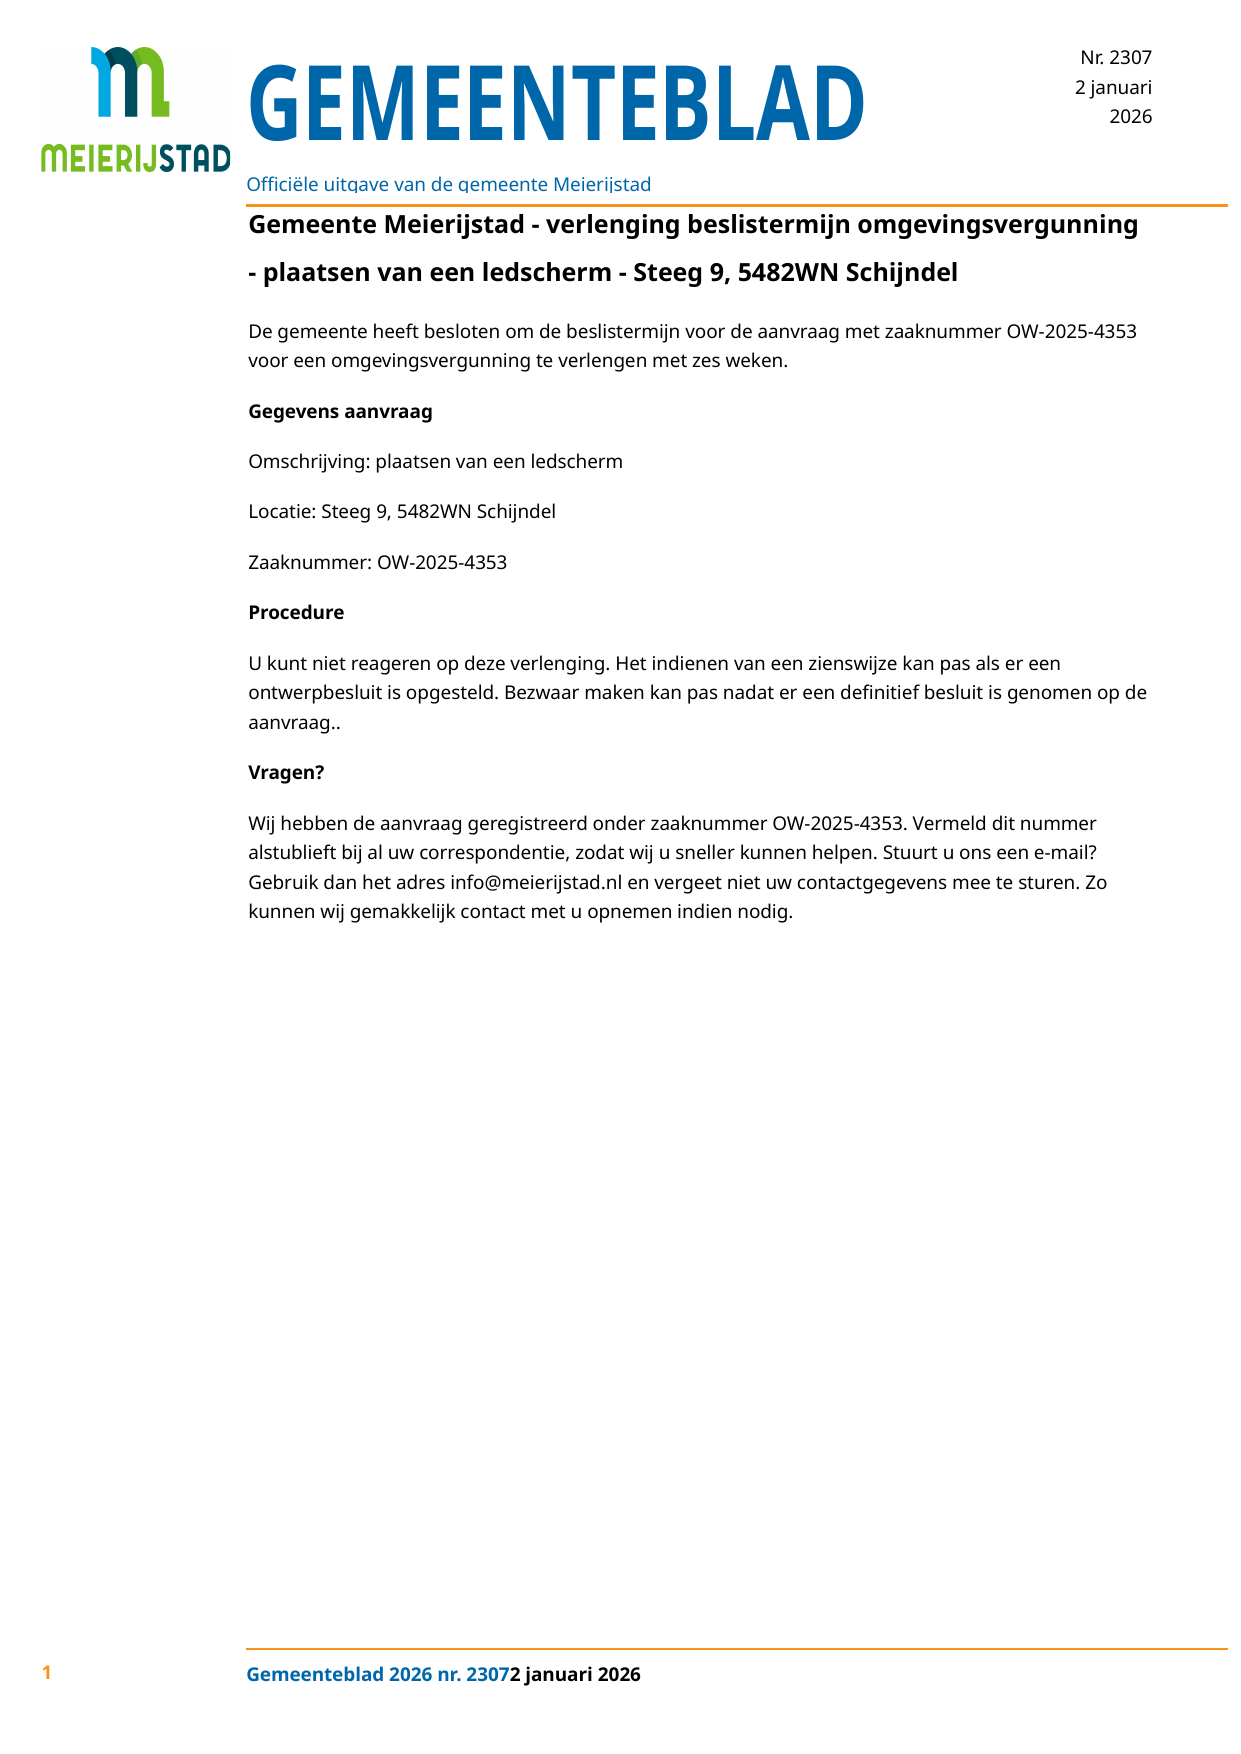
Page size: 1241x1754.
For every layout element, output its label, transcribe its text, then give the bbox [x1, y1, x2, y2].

text Locatie: Steeg 9, 5482WN Schijndel [248, 499, 1152, 524]
text U kunt niet reageren op deze verlenging. Het indienen van een zienswijze kan pas als er een ontwerpbesluit is opgesteld. Bezwaar maken kan pas nadat er een definitief besluit is genomen op de aanvraag.. [248, 650, 1152, 735]
text Gemeente Meierijstad - verlenging beslistermijn omgevingsvergunning - plaatsen van een ledscherm - Steeg 9, 5482WN Schijndel [248, 207, 1152, 288]
picture [41, 47, 231, 172]
text Zaaknummer: OW-2025-4353 [248, 549, 1152, 575]
text Wij hebben de aanvraag geregistreerd onder zaaknummer OW-2025-4353. Vermeld dit nummer alstublieft bij al uw correspondentie, zodat wij u sneller kunnen helpen. Stuurt u ons een e-mail? Gebruik dan het adres info@meierijstad.nl en vergeet niet uw contactgegevens mee te sturen. Zo kunnen wij gemakkelijk contact met u opnemen indien nodig. [248, 810, 1152, 924]
text Procedure [248, 599, 1152, 625]
text Vragen? [248, 759, 1152, 785]
text Gegevens aanvraag [248, 398, 1152, 424]
text Omschrijving: plaatsen van een ledscherm [248, 448, 1152, 474]
text De gemeente heeft besloten om de beslistermijn voor de aanvraag met zaaknummer OW-2025-4353 voor een omgevingsvergunning te verlengen met zes weken. [248, 318, 1152, 373]
